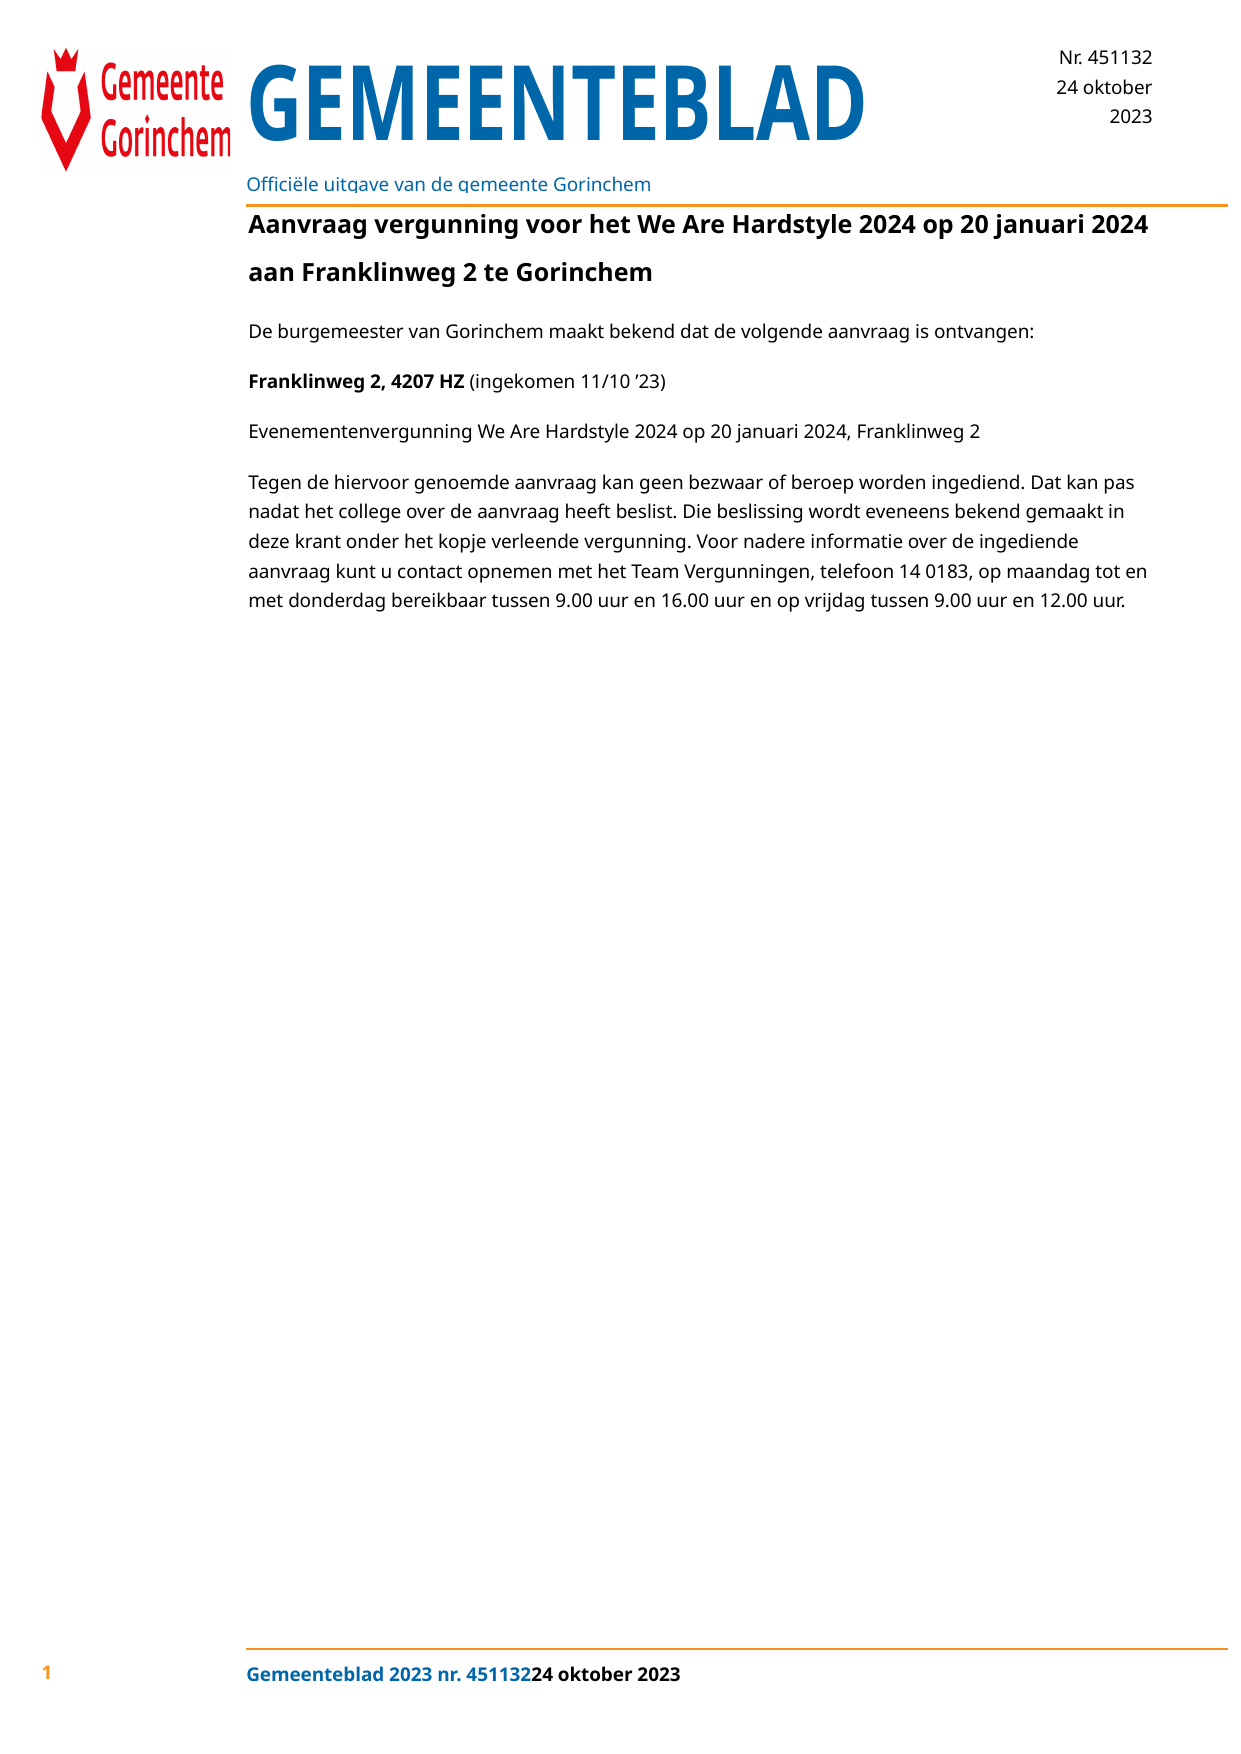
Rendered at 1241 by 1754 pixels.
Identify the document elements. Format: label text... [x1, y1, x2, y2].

text Franklinweg 2, 4207 HZ (ingekomen 11/10 ’23) [248, 368, 1152, 394]
text De burgemeester van Gorinchem maakt bekend dat de volgende aanvraag is ontvangen: [248, 318, 1152, 344]
picture [41, 47, 231, 172]
text Evenementenvergunning We Are Hardstyle 2024 op 20 januari 2024, Franklinweg 2 [248, 419, 1152, 444]
text Tegen de hiervoor genoemde aanvraag kan geen bezwaar of beroep worden ingediend. Dat kan pas nadat het college over de aanvraag heeft beslist. Die beslissing wordt eveneens bekend gemaakt in deze krant onder het kopje verleende vergunning. Voor nadere informatie over de ingediende aanvraag kunt u contact opnemen met het Team Vergunningen, telefoon 14 0183, op maandag tot en met donderdag bereikbaar tussen 9.00 uur en 16.00 uur en op vrijdag tussen 9.00 uur en 12.00 uur. [248, 469, 1152, 613]
text Aanvraag vergunning voor het We Are Hardstyle 2024 op 20 januari 2024 aan Franklinweg 2 te Gorinchem [248, 207, 1152, 288]
